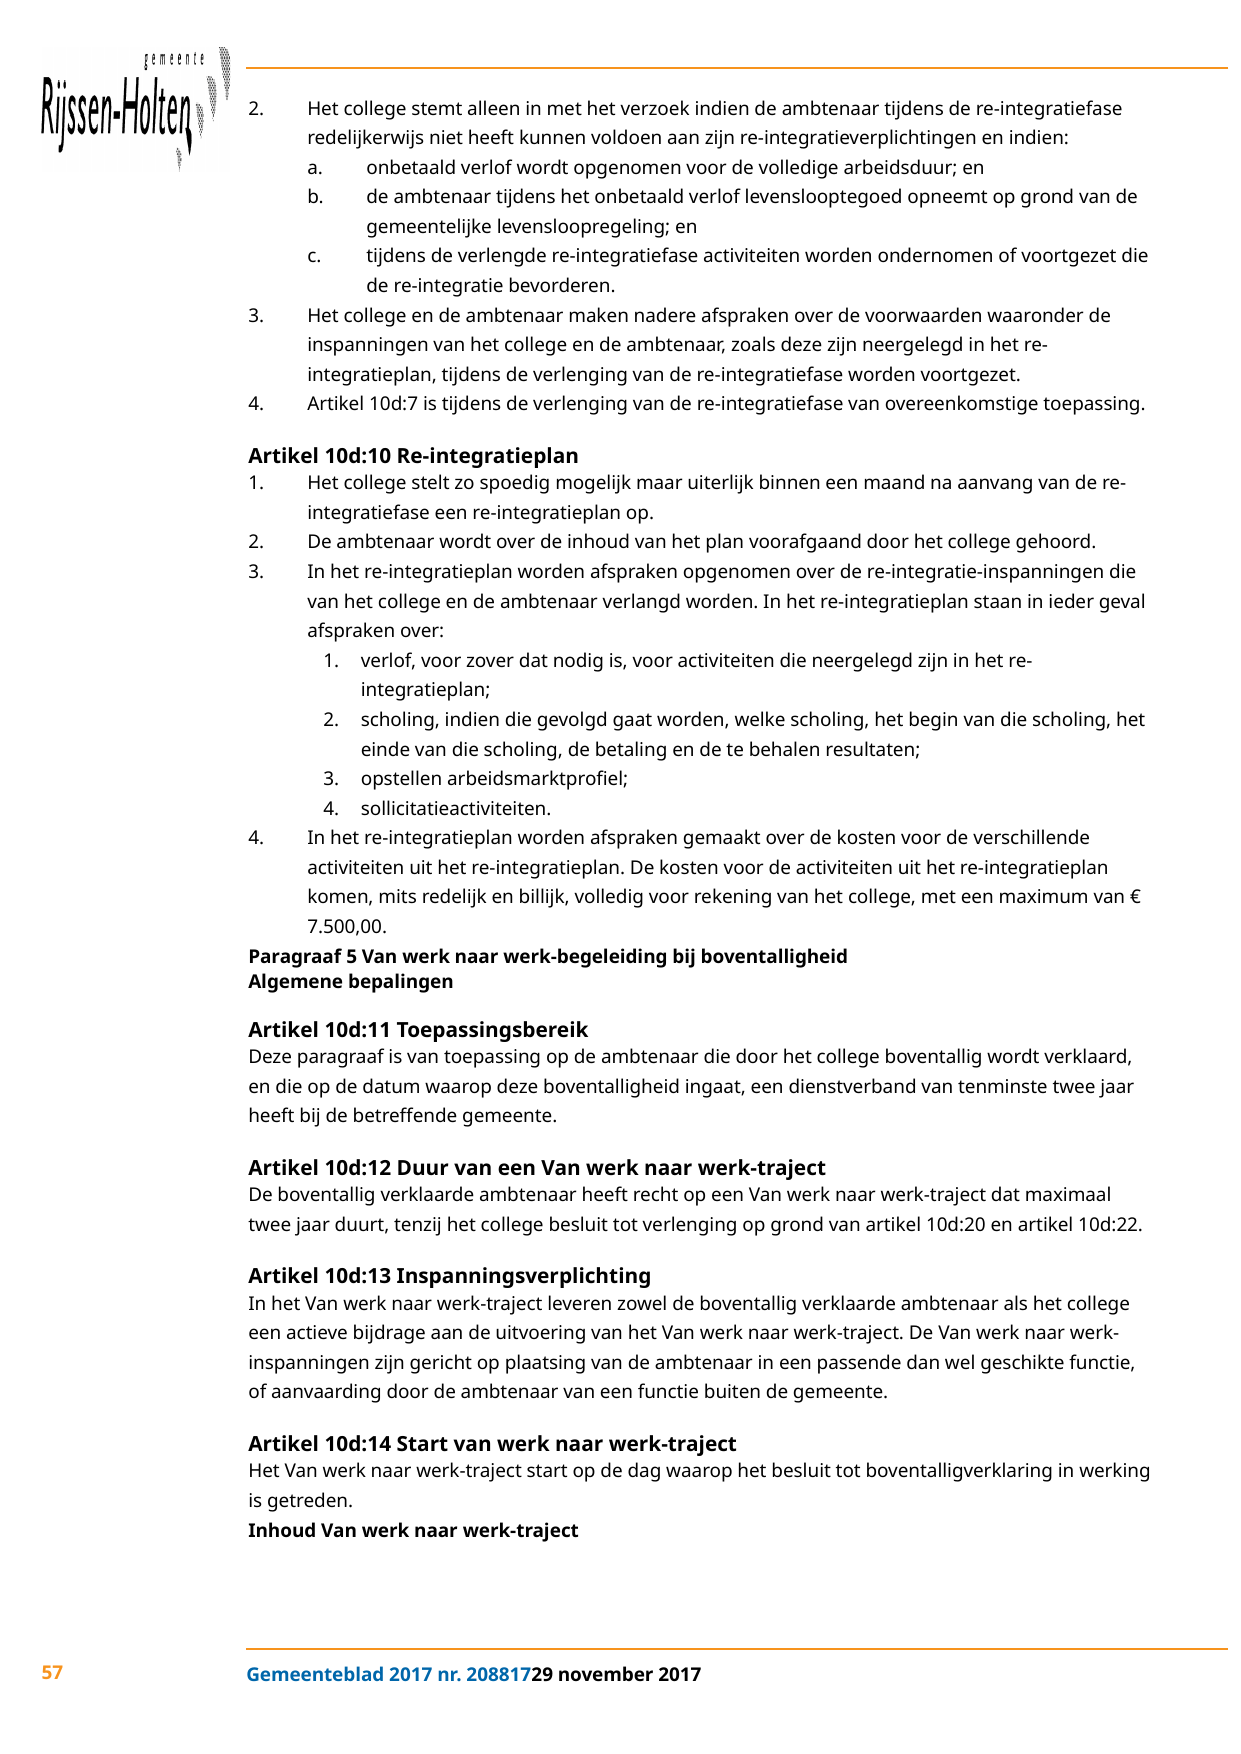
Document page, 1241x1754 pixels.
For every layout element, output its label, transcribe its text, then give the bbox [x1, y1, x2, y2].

text In het Van werk naar werk-traject leveren zowel de boventallig verklaarde ambtenaar als het college een actieve bijdrage aan de uitvoering van het Van werk naar werk-traject. De Van werk naar werk-inspanningen zijn gericht op plaatsing van de ambtenaar in een passende dan wel geschikte functie, of aanvaarding door de ambtenaar van een functie buiten de gemeente. [248, 1290, 1152, 1404]
text Het Van werk naar werk-traject start op de dag waarop het besluit tot boventalligverklaring in werking is getreden. [248, 1458, 1152, 1513]
text Artikel 10d:10 Re-integratieplan [248, 441, 1152, 469]
list Het college en de ambtenaar maken nadere afspraken over de voorwaarden waaronder de inspanningen van het college en de ambtenaar, zoals deze zijn neergelegd in het re-integratieplan, tijdens de verlenging van de re-integratiefase worden voortgezet. [248, 302, 1152, 387]
list opstellen arbeidsmarktprofiel; [323, 765, 1152, 791]
text Artikel 10d:14 Start van werk naar werk-traject [248, 1429, 1152, 1458]
list In het re-integratieplan worden afspraken gemaakt over de kosten voor de verschillende activiteiten uit het re-integratieplan. De kosten voor de activiteiten uit het re-integratieplan komen, mits redelijk en billijk, volledig voor rekening van het college, met een maximum van € 7.500,00. [248, 824, 1152, 939]
text Artikel 10d:11 Toepassingsbereik [248, 1015, 1152, 1043]
list De ambtenaar wordt over de inhoud van het plan voorafgaand door het college gehoord. [248, 529, 1152, 554]
list verlof, voor zover dat nodig is, voor activiteiten die neergelegd zijn in het re-integratieplan; [323, 647, 1152, 702]
list de ambtenaar tijdens het onbetaald verlof levenslooptegoed opneemt op grond van de gemeentelijke levensloopregeling; en [307, 183, 1152, 239]
list Het college stemt alleen in met het verzoek indien de ambtenaar tijdens de re-integratiefase redelijkerwijs niet heeft kunnen voldoen aan zijn re-integratieverplichtingen en indien: [248, 95, 1152, 150]
picture [41, 47, 231, 172]
text De boventallig verklaarde ambtenaar heeft recht op een Van werk naar werk-traject dat maximaal twee jaar duurt, tenzij het college besluit tot verlenging op grond van artikel 10d:20 en artikel 10d:22. [248, 1182, 1152, 1237]
list onbetaald verlof wordt opgenomen voor de volledige arbeidsduur; en [307, 154, 1152, 180]
list tijdens de verlengde re-integratiefase activiteiten worden ondernomen of voortgezet die de re-integratie bevorderen. [307, 243, 1152, 298]
text Deze paragraaf is van toepassing op de ambtenaar die door het college boventallig wordt verklaard, en die op de datum waarop deze boventalligheid ingaat, een dienstverband van tenminste twee jaar heeft bij de betreffende gemeente. [248, 1043, 1152, 1128]
list Het college stelt zo spoedig mogelijk maar uiterlijk binnen een maand na aanvang van de re-integratiefase een re-integratieplan op. [248, 469, 1152, 525]
text Inhoud Van werk naar werk-traject [248, 1517, 1152, 1542]
text Algemene bepalingen [248, 968, 1152, 994]
list In het re-integratieplan worden afspraken opgenomen over de re-integratie-inspanningen die van het college en de ambtenaar verlangd worden. In het re-integratieplan staan in ieder geval afspraken over: [248, 558, 1152, 643]
list scholing, indien die gevolgd gaat worden, welke scholing, het begin van die scholing, het einde van die scholing, de betaling en de te behalen resultaten; [323, 706, 1152, 761]
list sollicitatieactiviteiten. [323, 795, 1152, 821]
text Paragraaf 5 Van werk naar werk-begeleiding bij boventalligheid [248, 943, 1152, 968]
list Artikel 10d:7 is tijdens de verlenging van de re-integratiefase van overeenkomstige toepassing. [248, 391, 1152, 416]
text Artikel 10d:12 Duur van een Van werk naar werk-traject [248, 1153, 1152, 1182]
text Artikel 10d:13 Inspanningsverplichting [248, 1262, 1152, 1290]
